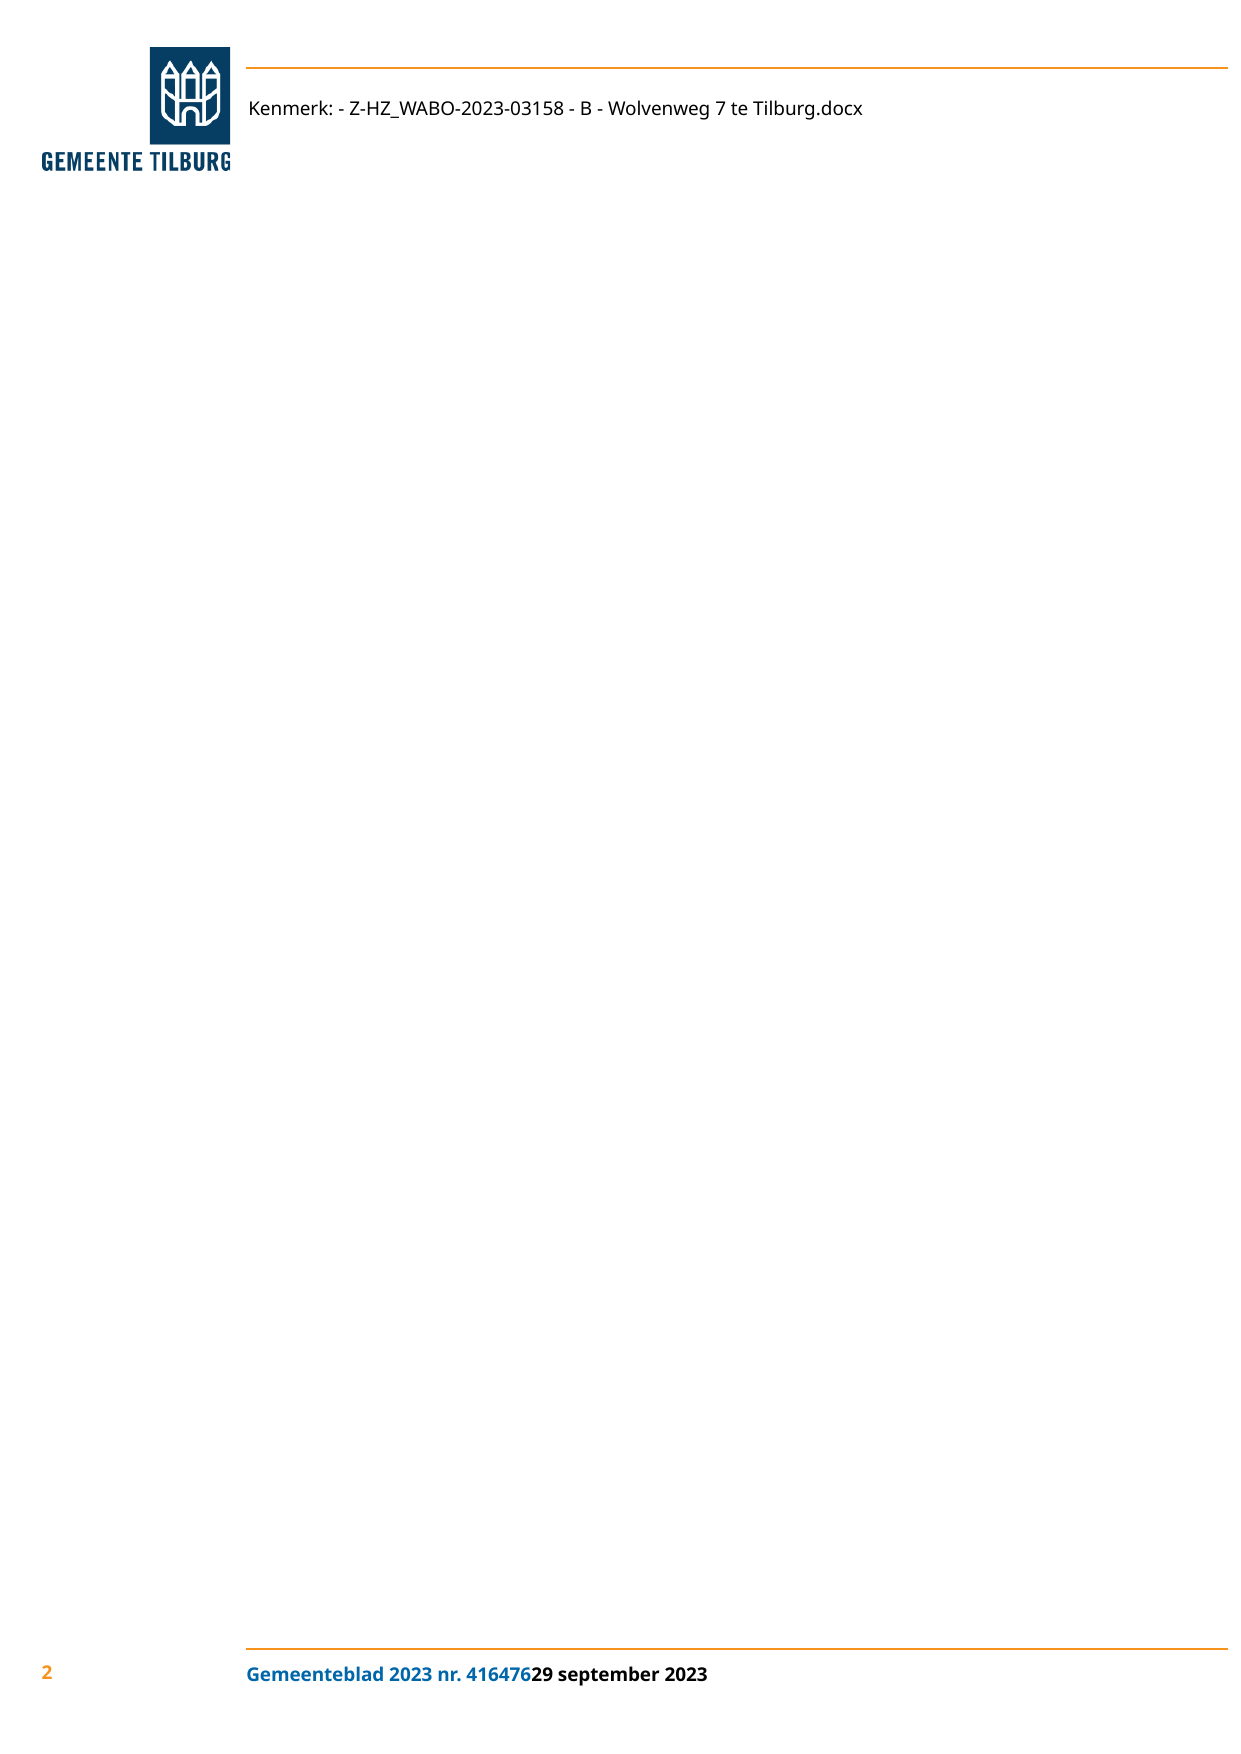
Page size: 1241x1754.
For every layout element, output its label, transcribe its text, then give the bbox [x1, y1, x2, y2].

picture [41, 47, 231, 172]
text Kenmerk: - Z-HZ_WABO-2023-03158 - B - Wolvenweg 7 te Tilburg.docx [248, 95, 1152, 121]
